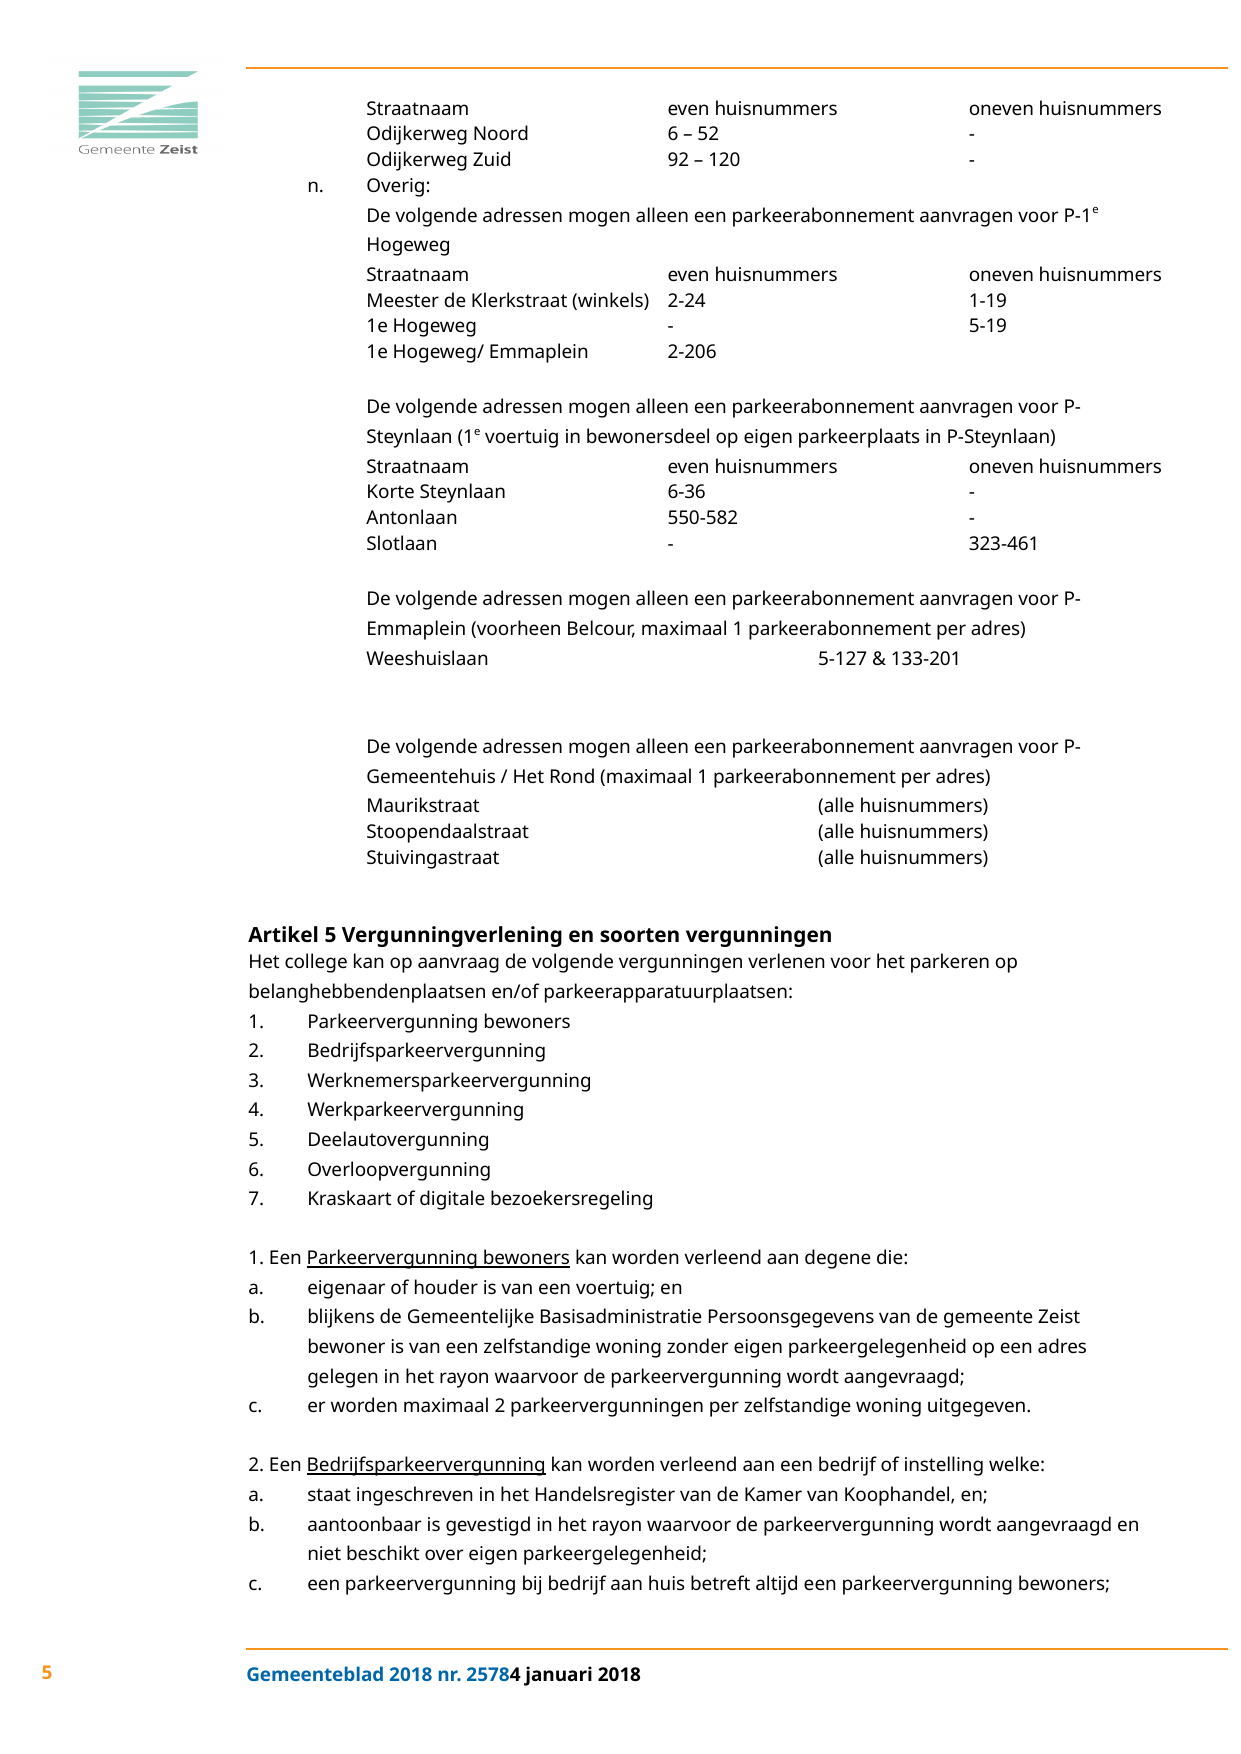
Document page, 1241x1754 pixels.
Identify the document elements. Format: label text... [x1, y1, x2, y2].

table_cell - [969, 146, 1240, 172]
table_header Straatnaam [366, 261, 667, 287]
table_cell Stuivingastraat [366, 844, 818, 870]
list Werknemersparkeervergunning [248, 1067, 1152, 1093]
table_header even huisnummers [667, 453, 968, 479]
list Kraskaart of digitale bezoekersregeling [248, 1185, 1152, 1211]
list De volgende adressen mogen alleen een parkeerabonnement aanvragen voor P-Steynlaan (1e voertuig in bewonersdeel op eigen parkeerplaats in P-Steynlaan) [307, 394, 1152, 449]
table_header (alle huisnummers) [818, 793, 1240, 818]
table_cell 2-24 [667, 287, 968, 312]
table_header Straatnaam [366, 95, 667, 121]
table_cell 6-36 [667, 479, 968, 504]
table_cell Odijkerweg Noord [366, 121, 667, 146]
table_cell - [969, 121, 1240, 146]
table_header Maurikstraat [366, 793, 818, 818]
table_cell 550-582 [667, 504, 968, 530]
table_cell (alle huisnummers) [818, 844, 1240, 870]
list De volgende adressen mogen alleen een parkeerabonnement aanvragen voor P-1e Hogeweg [307, 202, 1152, 257]
table_header 5-127 & 133-201 [818, 645, 1240, 671]
table_cell Stoopendaalstraat [366, 818, 818, 844]
list staat ingeschreven in het Handelsregister van de Kamer van Koophandel, en; [248, 1481, 1152, 1507]
table_cell Meester de Klerkstraat (winkels) [366, 287, 667, 312]
list eigenaar of houder is van een voertuig; en [248, 1274, 1152, 1300]
table_cell 92 – 120 [667, 146, 968, 172]
list Parkeervergunning bewoners [248, 1008, 1152, 1034]
table_cell Odijkerweg Zuid [366, 146, 667, 172]
text Artikel 5 Vergunningverlening en soorten vergunningen [248, 920, 1152, 949]
list er worden maximaal 2 parkeervergunningen per zelfstandige woning uitgegeven. [248, 1392, 1152, 1418]
text Het college kan op aanvraag de volgende vergunningen verlenen voor het parkeren op belanghebbendenplaatsen en/of parkeerapparatuurplaatsen: [248, 949, 1152, 1004]
table_cell Slotlaan [366, 530, 667, 556]
table_cell - [969, 479, 1240, 504]
table_cell [969, 338, 1240, 364]
table_cell - [969, 504, 1240, 530]
list Bedrijfsparkeervergunning [248, 1037, 1152, 1063]
table_cell 323-461 [969, 530, 1240, 556]
table_cell 1e Hogeweg/ Emmaplein [366, 338, 667, 364]
table_cell 2-206 [667, 338, 968, 364]
list De volgende adressen mogen alleen een parkeerabonnement aanvragen voor P-Gemeentehuis / Het Rond (maximaal 1 parkeerabonnement per adres) [307, 733, 1152, 789]
picture [41, 47, 231, 172]
table_header even huisnummers [667, 261, 968, 287]
list Werkparkeervergunning [248, 1097, 1152, 1122]
table_cell - [667, 530, 968, 556]
list De volgende adressen mogen alleen een parkeerabonnement aanvragen voor P-Emmaplein (voorheen Belcour, maximaal 1 parkeerabonnement per adres) [307, 586, 1152, 641]
table_header Weeshuislaan [366, 645, 818, 671]
list Deelautovergunning [248, 1126, 1152, 1152]
table_cell 5-19 [969, 313, 1240, 338]
table_cell Korte Steynlaan [366, 479, 667, 504]
list Overloopvergunning [248, 1156, 1152, 1182]
list blijkens de Gemeentelijke Basisadministratie Persoonsgegevens van de gemeente Zeist bewoner is van een zelfstandige woning zonder eigen parkeergelegenheid op een adres gelegen in het rayon waarvoor de parkeervergunning wordt aangevraagd; [248, 1304, 1152, 1389]
table_header oneven huisnummers [969, 453, 1240, 479]
text 2. Een Bedrijfsparkeervergunning kan worden verleend aan een bedrijf of instelling welke: [248, 1452, 1152, 1477]
text 1. Een Parkeervergunning bewoners kan worden verleend aan degene die: [248, 1244, 1152, 1270]
table_cell Antonlaan [366, 504, 667, 530]
table_cell - [667, 313, 968, 338]
table_header oneven huisnummers [969, 95, 1240, 121]
table_cell 6 – 52 [667, 121, 968, 146]
table_cell 1-19 [969, 287, 1240, 312]
table_header oneven huisnummers [969, 261, 1240, 287]
list een parkeervergunning bij bedrijf aan huis betreft altijd een parkeervergunning bewoners; [248, 1570, 1152, 1596]
list aantoonbaar is gevestigd in het rayon waarvoor de parkeervergunning wordt aangevraagd en niet beschikt over eigen parkeergelegenheid; [248, 1511, 1152, 1566]
list Overig: [307, 172, 1152, 198]
table_cell 1e Hogeweg [366, 313, 667, 338]
table_cell (alle huisnummers) [818, 818, 1240, 844]
table_header even huisnummers [667, 95, 968, 121]
table_header Straatnaam [366, 453, 667, 479]
